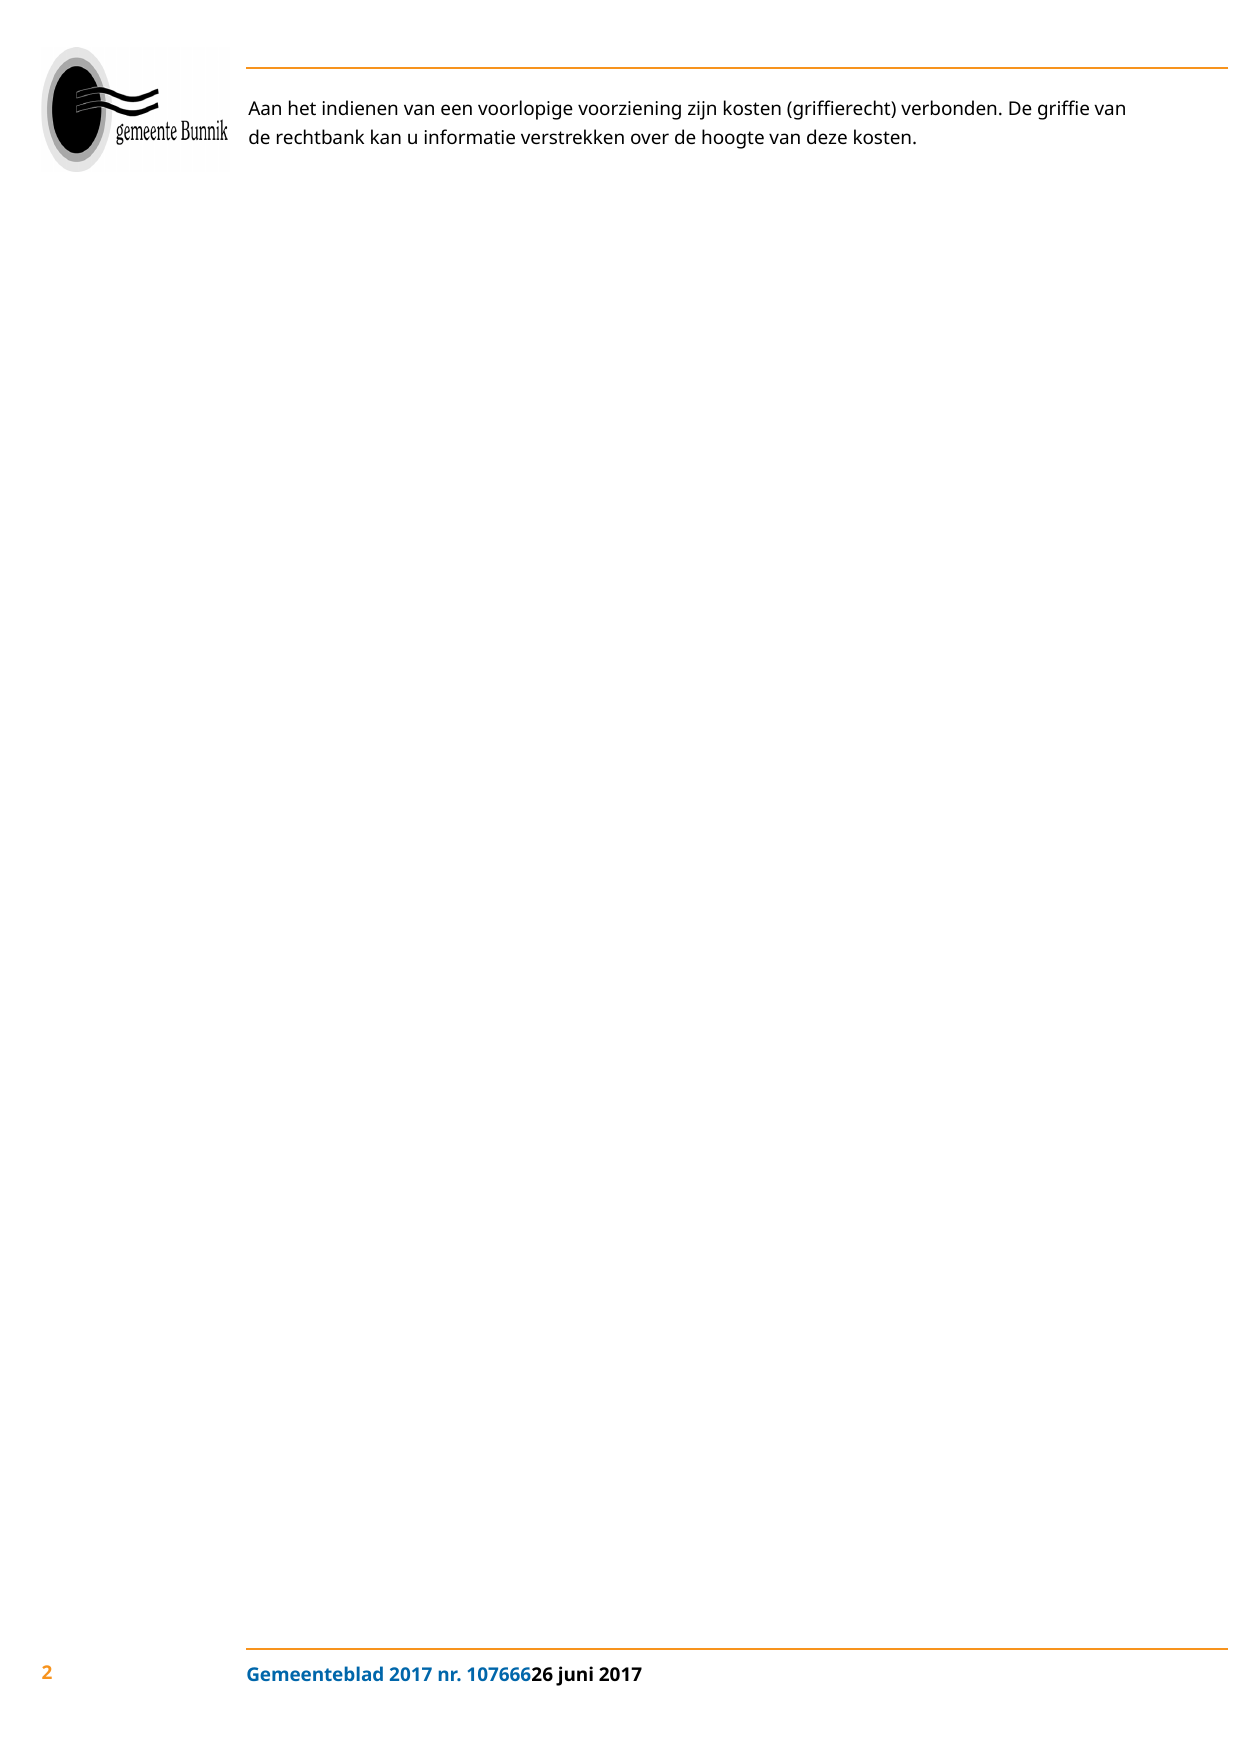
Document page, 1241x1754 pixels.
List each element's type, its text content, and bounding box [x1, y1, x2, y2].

picture [41, 47, 231, 172]
text Aan het indienen van een voorlopige voorziening zijn kosten (griffierecht) verbonden. De griffie van de rechtbank kan u informatie verstrekken over de hoogte van deze kosten. [248, 95, 1152, 150]
